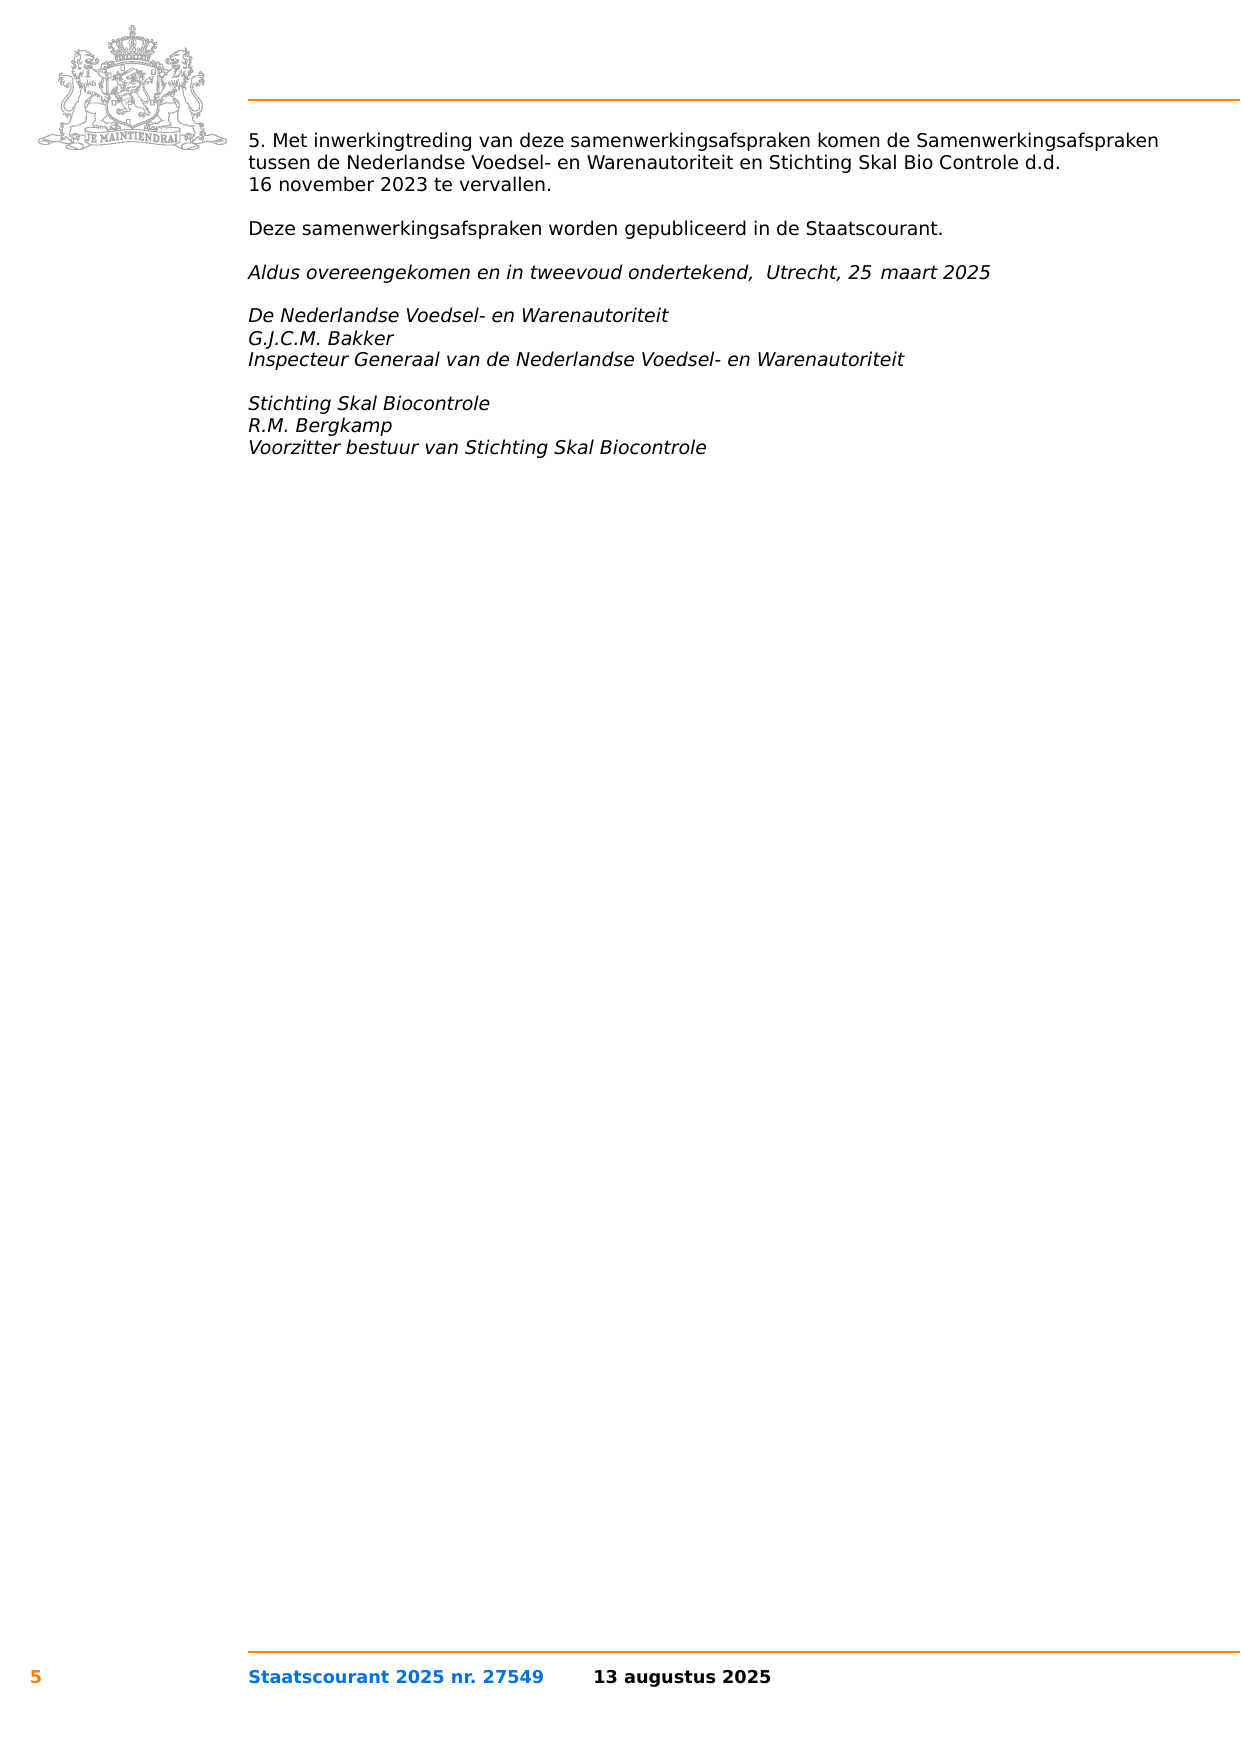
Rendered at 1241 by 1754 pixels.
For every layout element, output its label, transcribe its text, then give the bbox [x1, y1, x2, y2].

text 5. Met inwerkingtreding van deze samenwerkingsafspraken komen de Samenwerkingsafspraken tussen de Nederlandse Voedsel- en Warenautoriteit en Stichting Skal Bio Controle d.d. 16 november 2023 te vervallen. [248, 130, 1163, 196]
text De Nederlandse Voedsel- en Warenautoriteit G.J.C.M. Bakker Inspecteur Generaal van de Nederlandse Voedsel- en Warenautoriteit [248, 305, 1163, 371]
picture [38, 25, 227, 150]
text Aldus overeengekomen en in tweevoud ondertekend, Utrecht, 25 maart 2025 [248, 262, 1163, 283]
text Stichting Skal Biocontrole R.M. Bergkamp Voorzitter bestuur van Stichting Skal Biocontrole [248, 393, 1163, 459]
text Deze samenwerkingsafspraken worden gepubliceerd in de Staatscourant. [248, 218, 1163, 240]
